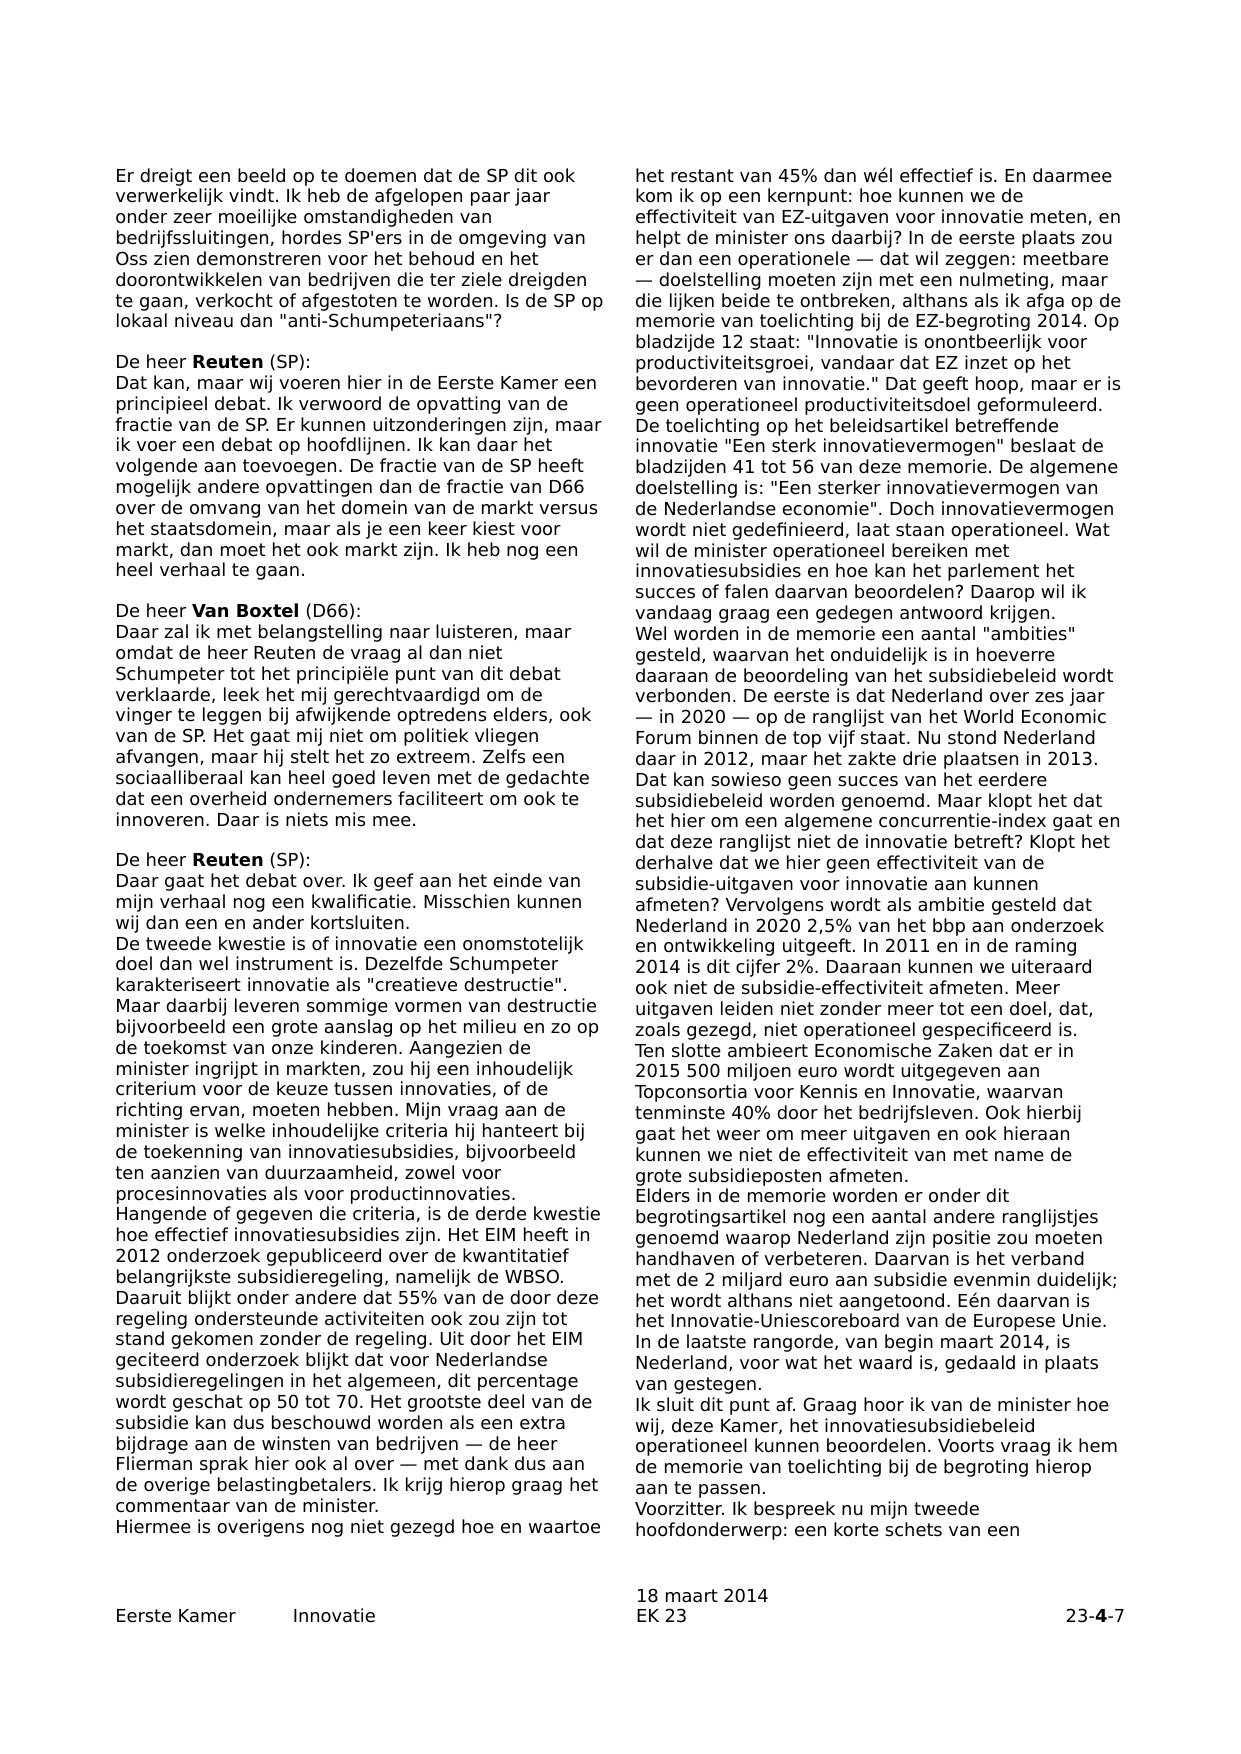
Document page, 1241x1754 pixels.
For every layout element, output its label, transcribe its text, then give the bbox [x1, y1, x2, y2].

text De heer Reuten (SP): [115, 352, 605, 373]
text De heer Reuten (SP): [115, 850, 605, 871]
text De toelichting op het beleidsartikel betreffende innovatie "Een sterk innovatievermogen" beslaat de bladzijden 41 tot 56 van deze memorie. De algemene doelstelling is: "Een sterker innovatievermogen van de Nederlandse economie". Doch innovatievermogen wordt niet gedefinieerd, laat staan operationeel. Wat wil de minister operationeel bereiken met innovatiesubsidies en hoe kan het parlement het succes of falen daarvan beoordelen? Daarop wil ik vandaag graag een gedegen antwoord krijgen. [635, 415, 1125, 624]
text De heer Van Boxtel (D66): [115, 601, 605, 622]
text De tweede kwestie is of innovatie een onomstotelijk doel dan wel instrument is. Dezelfde Schumpeter karakteriseert innovatie als "creatieve destructie". Maar daarbij leveren sommige vormen van destructie bijvoorbeeld een grote aanslag op het milieu en zo op de toekomst van onze kinderen. Aangezien de minister ingrijpt in markten, zou hij een inhoudelijk criterium voor de keuze tussen innovaties, of de richting ervan, moeten hebben. Mijn vraag aan de minister is welke inhoudelijke criteria hij hanteert bij de toekenning van innovatiesubsidies, bijvoorbeeld ten aanzien van duurzaamheid, zowel voor procesinnovaties als voor productinnovaties. [115, 933, 605, 1204]
text Daar gaat het debat over. Ik geef aan het einde van mijn verhaal nog een kwalificatie. Misschien kunnen wij dan een en ander kortsluiten. [115, 871, 605, 933]
text Er dreigt een beeld op te doemen dat de SP dit ook verwerkelijk vindt. Ik heb de afgelopen paar jaar onder zeer moeilijke omstandigheden van bedrijfssluitingen, hordes SP'ers in de omgeving van Oss zien demonstreren voor het behoud en het doorontwikkelen van bedrijven die ter ziele dreigden te gaan, verkocht of afgestoten te worden. Is de SP op lokaal niveau dan "anti-Schumpeteriaans"? [115, 165, 605, 332]
text Hangende of gegeven die criteria, is de derde kwestie hoe effectief innovatiesubsidies zijn. Het EIM heeft in 2012 onderzoek gepubliceerd over de kwantitatief belangrijkste subsidieregeling, namelijk de WBSO. Daaruit blijkt onder andere dat 55% van de door deze regeling ondersteunde activiteiten ook zou zijn tot stand gekomen zonder de regeling. Uit door het EIM geciteerd onderzoek blijkt dat voor Nederlandse subsidieregelingen in het algemeen, dit percentage wordt geschat op 50 tot 70. Het grootste deel van de subsidie kan dus beschouwd worden als een extra bijdrage aan de winsten van bedrijven — de heer Flierman sprak hier ook al over — met dank dus aan de overige belastingbetalers. Ik krijg hierop graag het commentaar van de minister. [115, 1204, 605, 1517]
text Ik sluit dit punt af. Graag hoor ik van de minister hoe wij, deze Kamer, het innovatiesubsidiebeleid operationeel kunnen beoordelen. Voorts vraag ik hem de memorie van toelichting bij de begroting hierop aan te passen. [635, 1394, 1125, 1499]
text Daar zal ik met belangstelling naar luisteren, maar omdat de heer Reuten de vraag al dan niet Schumpeter tot het principiële punt van dit debat verklaarde, leek het mij gerechtvaardigd om de vinger te leggen bij afwijkende optredens elders, ook van de SP. Het gaat mij niet om politiek vliegen afvangen, maar hij stelt het zo extreem. Zelfs een sociaalliberaal kan heel goed leven met de gedachte dat een overheid ondernemers faciliteert om ook te innoveren. Daar is niets mis mee. [115, 622, 605, 830]
text Ten slotte ambieert Economische Zaken dat er in 2015 500 miljoen euro wordt uitgegeven aan Topconsortia voor Kennis en Innovatie, waarvan tenminste 40% door het bedrijfsleven. Ook hierbij gaat het weer om meer uitgaven en ook hieraan kunnen we niet de effectiviteit van met name de grote subsidieposten afmeten. [635, 1040, 1125, 1186]
text Voorzitter. Ik bespreek nu mijn tweede hoofdonderwerp: een korte schets van een [635, 1499, 1125, 1540]
text Dat kan, maar wij voeren hier in de Eerste Kamer een principieel debat. Ik verwoord de opvatting van de fractie van de SP. Er kunnen uitzonderingen zijn, maar ik voer een debat op hoofdlijnen. Ik kan daar het volgende aan toevoegen. De fractie van de SP heeft mogelijk andere opvattingen dan de fractie van D66 over de omvang van het domein van de markt versus het staatsdomein, maar als je een keer kiest voor markt, dan moet het ook markt zijn. Ik heb nog een heel verhaal te gaan. [115, 373, 605, 581]
text Hiermee is overigens nog niet gezegd hoe en waartoe [115, 1517, 605, 1537]
text het restant van 45% dan wél effectief is. En daarmee kom ik op een kernpunt: hoe kunnen we de effectiviteit van EZ-uitgaven voor innovatie meten, en helpt de minister ons daarbij? In de eerste plaats zou er dan een operationele — dat wil zeggen: meetbare — doelstelling moeten zijn met een nulmeting, maar die lijken beide te ontbreken, althans als ik afga op de memorie van toelichting bij de EZ-begroting 2014. Op bladzijde 12 staat: "Innovatie is onontbeerlijk voor productiviteitsgroei, vandaar dat EZ inzet op het bevorderen van innovatie." Dat geeft hoop, maar er is geen operationeel productiviteitsdoel geformuleerd. [635, 165, 1125, 415]
text Elders in de memorie worden er onder dit begrotingsartikel nog een aantal andere ranglijstjes genoemd waarop Nederland zijn positie zou moeten handhaven of verbeteren. Daarvan is het verband met de 2 miljard euro aan subsidie evenmin duidelijk; het wordt althans niet aangetoond. Eén daarvan is het Innovatie-Uniescoreboard van de Europese Unie. In de laatste rangorde, van begin maart 2014, is Nederland, voor wat het waard is, gedaald in plaats van gestegen. [635, 1186, 1125, 1394]
text Wel worden in de memorie een aantal "ambities" gesteld, waarvan het onduidelijk is in hoeverre daaraan de beoordeling van het subsidiebeleid wordt verbonden. De eerste is dat Nederland over zes jaar — in 2020 — op de ranglijst van het World Economic Forum binnen de top vijf staat. Nu stond Nederland daar in 2012, maar het zakte drie plaatsen in 2013. Dat kan sowieso geen succes van het eerdere subsidiebeleid worden genoemd. Maar klopt het dat het hier om een algemene concurrentie-index gaat en dat deze ranglijst niet de innovatie betreft? Klopt het derhalve dat we hier geen effectiviteit van de subsidie-uitgaven voor innovatie aan kunnen afmeten? Vervolgens wordt als ambitie gesteld dat Nederland in 2020 2,5% van het bbp aan onderzoek en ontwikkeling uitgeeft. In 2011 en in de raming 2014 is dit cijfer 2%. Daaraan kunnen we uiteraard ook niet de subsidie-effectiviteit afmeten. Meer uitgaven leiden niet zonder meer tot een doel, dat, zoals gezegd, niet operationeel gespecificeerd is. [635, 624, 1125, 1040]
